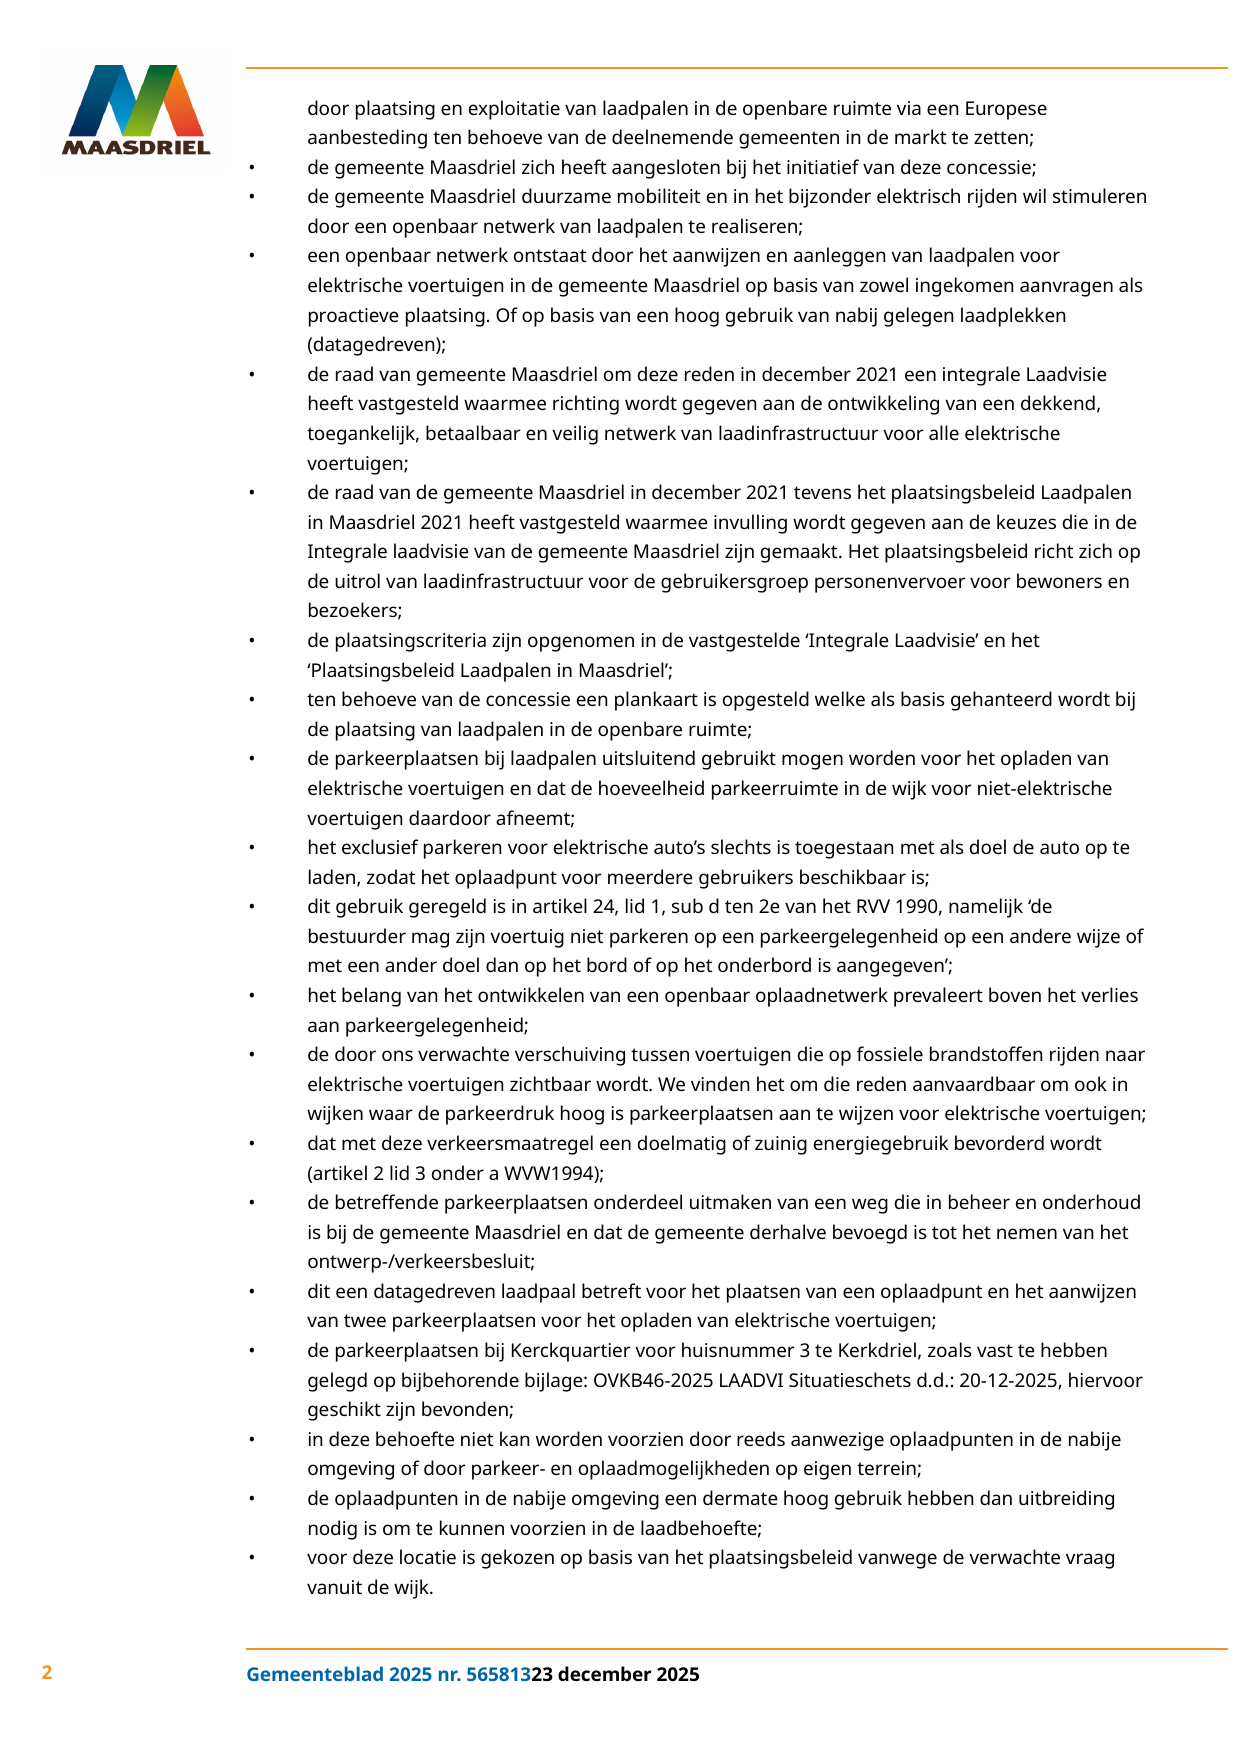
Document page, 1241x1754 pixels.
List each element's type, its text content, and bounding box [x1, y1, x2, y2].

list de betreffende parkeerplaatsen onderdeel uitmaken van een weg die in beheer en onderhoud is bij de gemeente Maasdriel en dat de gemeente derhalve bevoegd is tot het nemen van het ontwerp-/verkeersbesluit; [248, 1189, 1152, 1274]
list ten behoeve van de concessie een plankaart is opgesteld welke als basis gehanteerd wordt bij de plaatsing van laadpalen in de openbare ruimte; [248, 686, 1152, 742]
list de plaatsingscriteria zijn opgenomen in de vastgestelde ‘Integrale Laadvisie’ en het ‘Plaatsingsbeleid Laadpalen in Maasdriel’; [248, 627, 1152, 683]
list een openbaar netwerk ontstaat door het aanwijzen en aanleggen van laadpalen voor elektrische voertuigen in de gemeente Maasdriel op basis van zowel ingekomen aanvragen als proactieve plaatsing. Of op basis van een hoog gebruik van nabij gelegen laadplekken (datagedreven); [248, 243, 1152, 357]
list de door ons verwachte verschuiving tussen voertuigen die op fossiele brandstoffen rijden naar elektrische voertuigen zichtbaar wordt. We vinden het om die reden aanvaardbaar om ook in wijken waar de parkeerdruk hoog is parkeerplaatsen aan te wijzen voor elektrische voertuigen; [248, 1041, 1152, 1126]
list de raad van gemeente Maasdriel om deze reden in december 2021 een integrale Laadvisie heeft vastgesteld waarmee richting wordt gegeven aan de ontwikkeling van een dekkend, toegankelijk, betaalbaar en veilig netwerk van laadinfrastructuur voor alle elektrische voertuigen; [248, 361, 1152, 476]
list de raad van de gemeente Maasdriel in december 2021 tevens het plaatsingsbeleid Laadpalen in Maasdriel 2021 heeft vastgesteld waarmee invulling wordt gegeven aan de keuzes die in de Integrale laadvisie van de gemeente Maasdriel zijn gemaakt. Het plaatsingsbeleid richt zich op de uitrol van laadinfrastructuur voor de gebruikersgroep personenvervoer voor bewoners en bezoekers; [248, 479, 1152, 623]
list in deze behoefte niet kan worden voorzien door reeds aanwezige oplaadpunten in de nabije omgeving of door parkeer- en oplaadmogelijkheden op eigen terrein; [248, 1426, 1152, 1481]
list dat met deze verkeersmaatregel een doelmatig of zuinig energiegebruik bevorderd wordt (artikel 2 lid 3 onder a WVW1994); [248, 1130, 1152, 1186]
list de gemeente Maasdriel zich heeft aangesloten bij het initiatief van deze concessie; [248, 154, 1152, 180]
list de gemeente Maasdriel duurzame mobiliteit en in het bijzonder elektrisch rijden wil stimuleren door een openbaar netwerk van laadpalen te realiseren; [248, 183, 1152, 239]
list dit een datagedreven laadpaal betreft voor het plaatsen van een oplaadpunt en het aanwijzen van twee parkeerplaatsen voor het opladen van elektrische voertuigen; [248, 1278, 1152, 1333]
list dit gebruik geregeld is in artikel 24, lid 1, sub d ten 2e van het RVV 1990, namelijk ‘de bestuurder mag zijn voertuig niet parkeren op een parkeergelegenheid op een andere wijze of met een ander doel dan op het bord of op het onderbord is aangegeven’; [248, 893, 1152, 978]
list het belang van het ontwikkelen van een openbaar oplaadnetwerk prevaleert boven het verlies aan parkeergelegenheid; [248, 982, 1152, 1038]
picture [41, 47, 231, 172]
list het exclusief parkeren voor elektrische auto’s slechts is toegestaan met als doel de auto op te laden, zodat het oplaadpunt voor meerdere gebruikers beschikbaar is; [248, 834, 1152, 890]
list de oplaadpunten in de nabije omgeving een dermate hoog gebruik hebben dan uitbreiding nodig is om te kunnen voorzien in de laadbehoefte; [248, 1485, 1152, 1541]
list door plaatsing en exploitatie van laadpalen in de openbare ruimte via een Europese aanbesteding ten behoeve van de deelnemende gemeenten in de markt te zetten; [248, 95, 1152, 150]
list voor deze locatie is gekozen op basis van het plaatsingsbeleid vanwege de verwachte vraag vanuit de wijk. [248, 1544, 1152, 1600]
list de parkeerplaatsen bij laadpalen uitsluitend gebruikt mogen worden voor het opladen van elektrische voertuigen en dat de hoeveelheid parkeerruimte in de wijk voor niet-elektrische voertuigen daardoor afneemt; [248, 746, 1152, 831]
list de parkeerplaatsen bij Kerckquartier voor huisnummer 3 te Kerkdriel, zoals vast te hebben gelegd op bijbehorende bijlage: OVKB46-2025 LAADVI Situatieschets d.d.: 20-12-2025, hiervoor geschikt zijn bevonden; [248, 1337, 1152, 1422]
